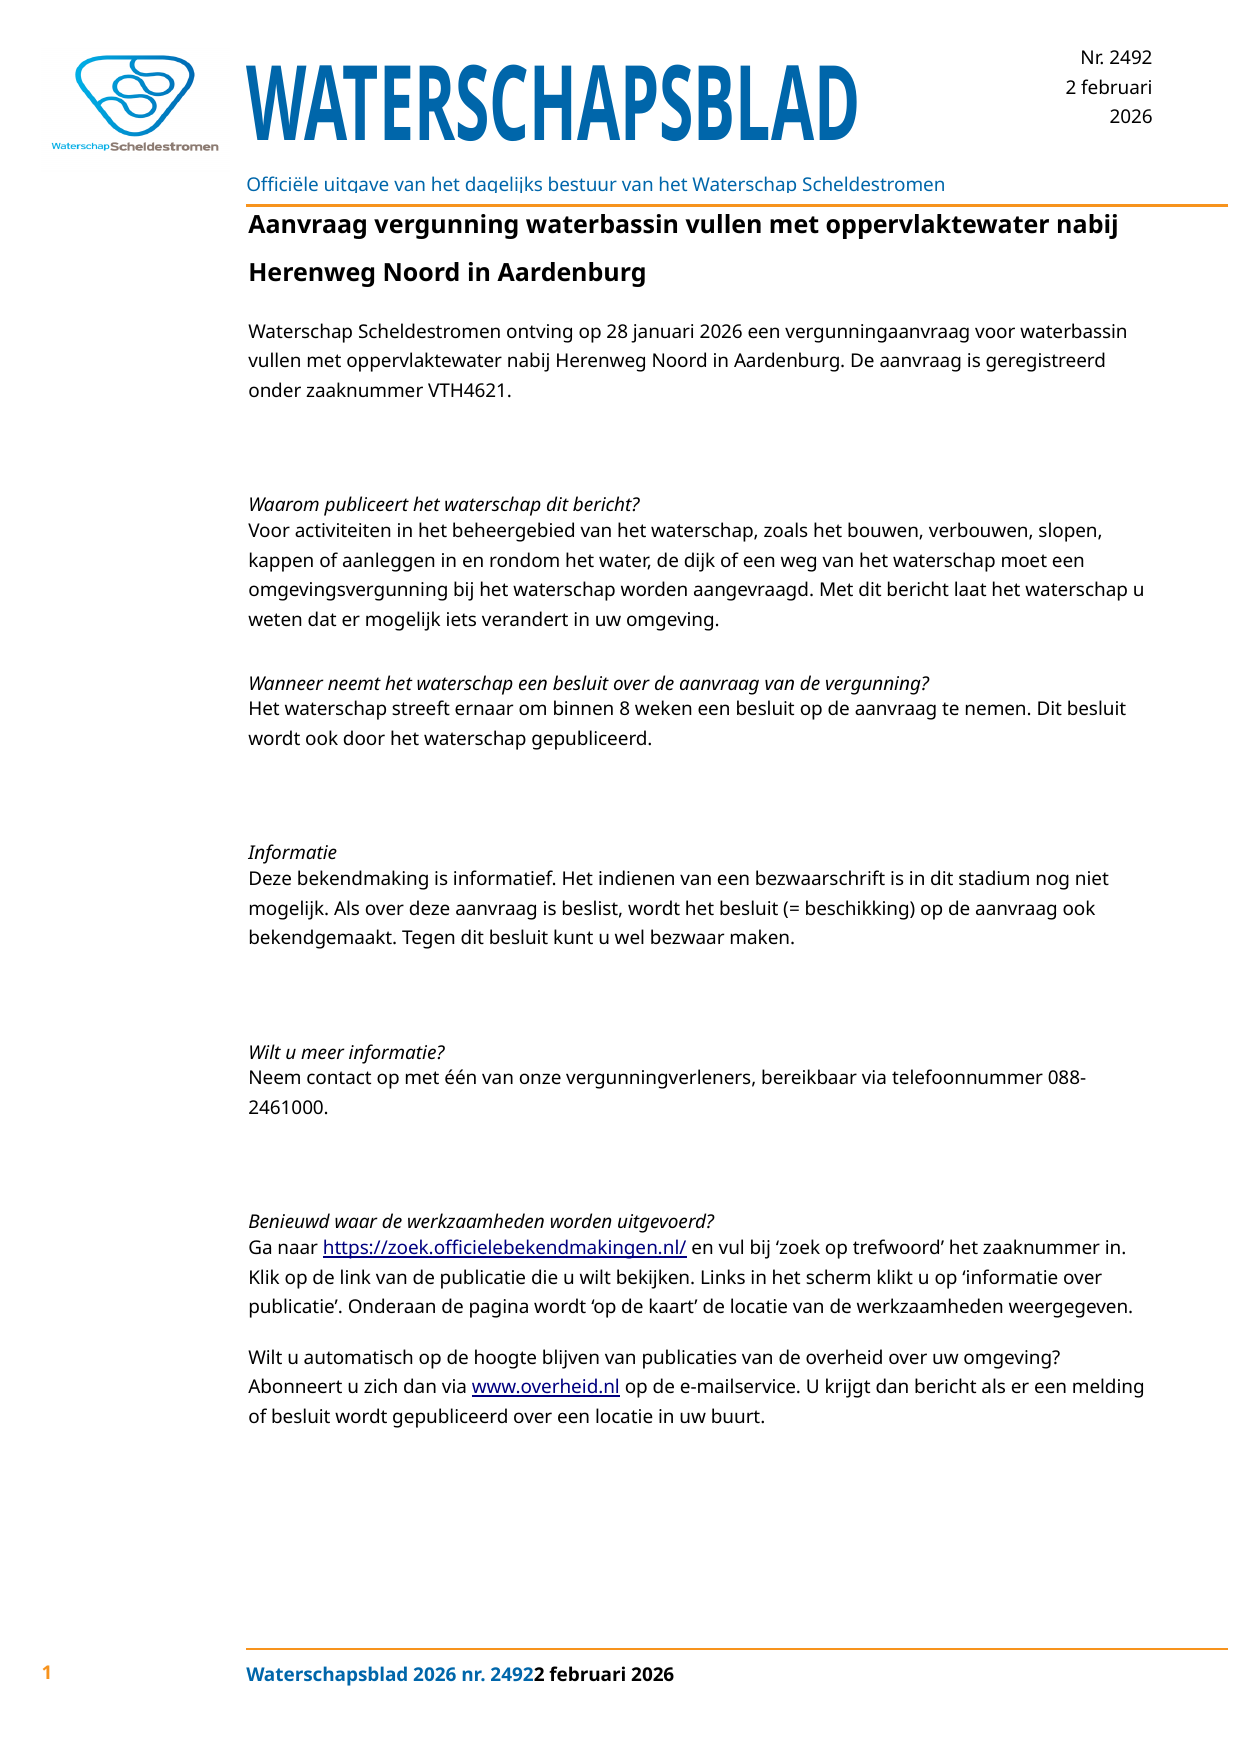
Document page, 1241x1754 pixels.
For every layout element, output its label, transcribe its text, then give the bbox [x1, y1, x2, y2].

text Aanvraag vergunning waterbassin vullen met oppervlaktewater nabij Herenweg Noord in Aardenburg [248, 207, 1152, 288]
text Deze bekendmaking is informatief. Het indienen van een bezwaarschrift is in dit stadium nog niet mogelijk. Als over deze aanvraag is beslist, wordt het besluit (= beschikking) op de aanvraag ook bekendgemaakt. Tegen dit besluit kunt u wel bezwaar maken. [248, 865, 1152, 950]
text Wanneer neemt het waterschap een besluit over de aanvraag van de vergunning? [248, 670, 1152, 696]
text Het waterschap streeft ernaar om binnen 8 weken een besluit op de aanvraag te nemen. Dit besluit wordt ook door het waterschap gepubliceerd. [248, 696, 1152, 751]
text Voor activiteiten in het beheergebied van het waterschap, zoals het bouwen, verbouwen, slopen, kappen of aanleggen in en rondom het water, de dijk of een weg van het waterschap moet een omgevingsvergunning bij het waterschap worden aangevraagd. Met dit bericht laat het waterschap u weten dat er mogelijk iets verandert in uw omgeving. [248, 517, 1152, 632]
text Neem contact op met één van onze vergunningverleners, bereikbaar via telefoonnummer 088-2461000. [248, 1064, 1152, 1120]
text Wilt u meer informatie? [248, 1039, 1152, 1064]
text Waterschap Scheldestromen ontving op 28 januari 2026 een vergunningaanvraag voor waterbassin vullen met oppervlaktewater nabij Herenweg Noord in Aardenburg. De aanvraag is geregistreerd onder zaaknummer VTH4621. [248, 318, 1152, 403]
text Ga naar https://zoek.officielebekendmakingen.nl/ en vul bij ‘zoek op trefwoord’ het zaaknummer in. Klik op de link van de publicatie die u wilt bekijken. Links in het scherm klikt u op ‘informatie over publicatie’. Onderaan de pagina wordt ‘op de kaart’ de locatie van de werkzaamheden weergegeven. [248, 1234, 1152, 1319]
text Wilt u automatisch op de hoogte blijven van publicaties van de overheid over uw omgeving? Abonneert u zich dan via www.overheid.nl op de e-mailservice. U krijgt dan bericht als er een melding of besluit wordt gepubliceerd over een locatie in uw buurt. [248, 1344, 1152, 1429]
picture [41, 47, 231, 172]
text Waarom publiceert het waterschap dit bericht? [248, 491, 1152, 517]
text Benieuwd waar de werkzaamheden worden uitgevoerd? [248, 1208, 1152, 1234]
text Informatie [248, 839, 1152, 865]
